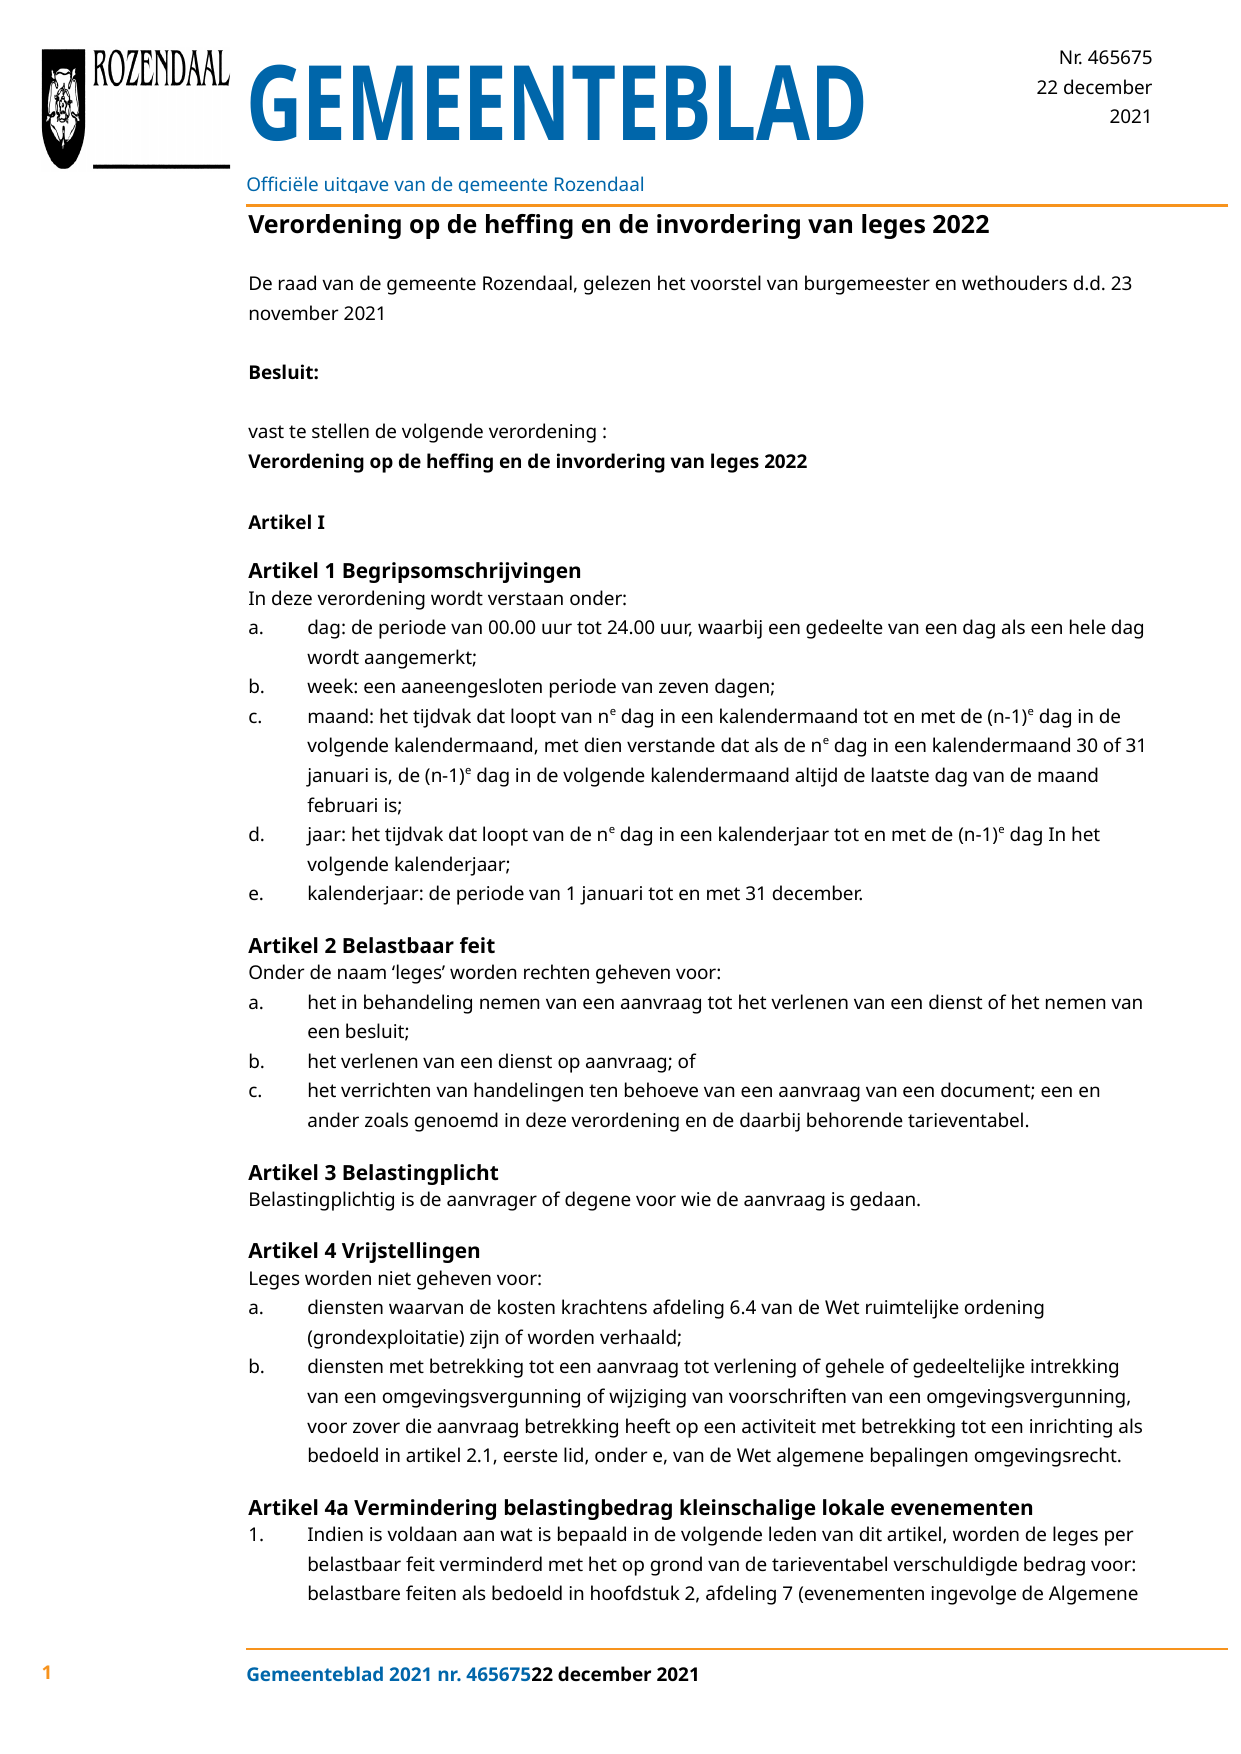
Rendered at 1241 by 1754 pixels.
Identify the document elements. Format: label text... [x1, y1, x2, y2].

text In deze verordening wordt verstaan onder: [248, 585, 1152, 610]
text Artikel 2 Belastbaar feit [248, 931, 1152, 959]
text Artikel 1 Begripsomschrijvingen [248, 556, 1152, 585]
text Artikel I [248, 507, 1152, 535]
text Artikel 4 Vrijstellingen [248, 1237, 1152, 1265]
list maand: het tijdvak dat loopt van ne dag in een kalendermaand tot en met de (n-1)e dag in de volgende kalendermaand, met dien verstande dat als de ne dag in een kalendermaand 30 of 31 januari is, de (n-1)e dag in de volgende kalendermaand altijd de laatste dag van de maand februari is; [248, 703, 1152, 817]
text Artikel 3 Belastingplicht [248, 1158, 1152, 1186]
list week: een aaneengesloten periode van zeven dagen; [248, 673, 1152, 699]
text Leges worden niet geheven voor: [248, 1265, 1152, 1291]
list het verrichten van handelingen ten behoeve van een aanvraag van een document; een en ander zoals genoemd in deze verordening en de daarbij behorende tarieventabel. [248, 1078, 1152, 1133]
text vast te stellen de volgende verordening : [248, 418, 1152, 444]
list Indien is voldaan aan wat is bepaald in de volgende leden van dit artikel, worden de leges per belastbaar feit verminderd met het op grond van de tarieventabel verschuldigde bedrag voor: belastbare feiten als bedoeld in hoofdstuk 2, afdeling 7 (evenementen ingevolge de Algemene [248, 1521, 1152, 1606]
list het in behandeling nemen van een aanvraag tot het verlenen van een dienst of het nemen van een besluit; [248, 989, 1152, 1044]
list het verlenen van een dienst op aanvraag; of [248, 1048, 1152, 1074]
text Onder de naam ‘leges’ worden rechten geheven voor: [248, 959, 1152, 985]
text Verordening op de heffing en de invordering van leges 2022 [248, 448, 1152, 473]
text Belastingplichtig is de aanvrager of degene voor wie de aanvraag is gedaan. [248, 1186, 1152, 1212]
picture [41, 47, 231, 172]
text Artikel 4a Vermindering belastingbedrag kleinschalige lokale evenementen [248, 1493, 1152, 1521]
list jaar: het tijdvak dat loopt van de ne dag in een kalenderjaar tot en met de (n-1)e dag In het volgende kalenderjaar; [248, 821, 1152, 877]
list diensten waarvan de kosten krachtens afdeling 6.4 van de Wet ruimtelijke ordening (grondexploitatie) zijn of worden verhaald; [248, 1294, 1152, 1350]
text De raad van de gemeente Rozendaal, gelezen het voorstel van burgemeester en wethouders d.d. 23 november 2021 [248, 270, 1152, 326]
text Verordening op de heffing en de invordering van leges 2022 [248, 207, 1152, 241]
text Besluit: [248, 359, 1152, 385]
list dag: de periode van 00.00 uur tot 24.00 uur, waarbij een gedeelte van een dag als een hele dag wordt aangemerkt; [248, 614, 1152, 669]
list diensten met betrekking tot een aanvraag tot verlening of gehele of gedeeltelijke intrekking van een omgevingsvergunning of wijziging van voorschriften van een omgevingsvergunning, voor zover die aanvraag betrekking heeft op een activiteit met betrekking tot een inrichting als bedoeld in artikel 2.1, eerste lid, onder e, van de Wet algemene bepalingen omgevingsrecht. [248, 1354, 1152, 1468]
list kalenderjaar: de periode van 1 januari tot en met 31 december. [248, 881, 1152, 906]
